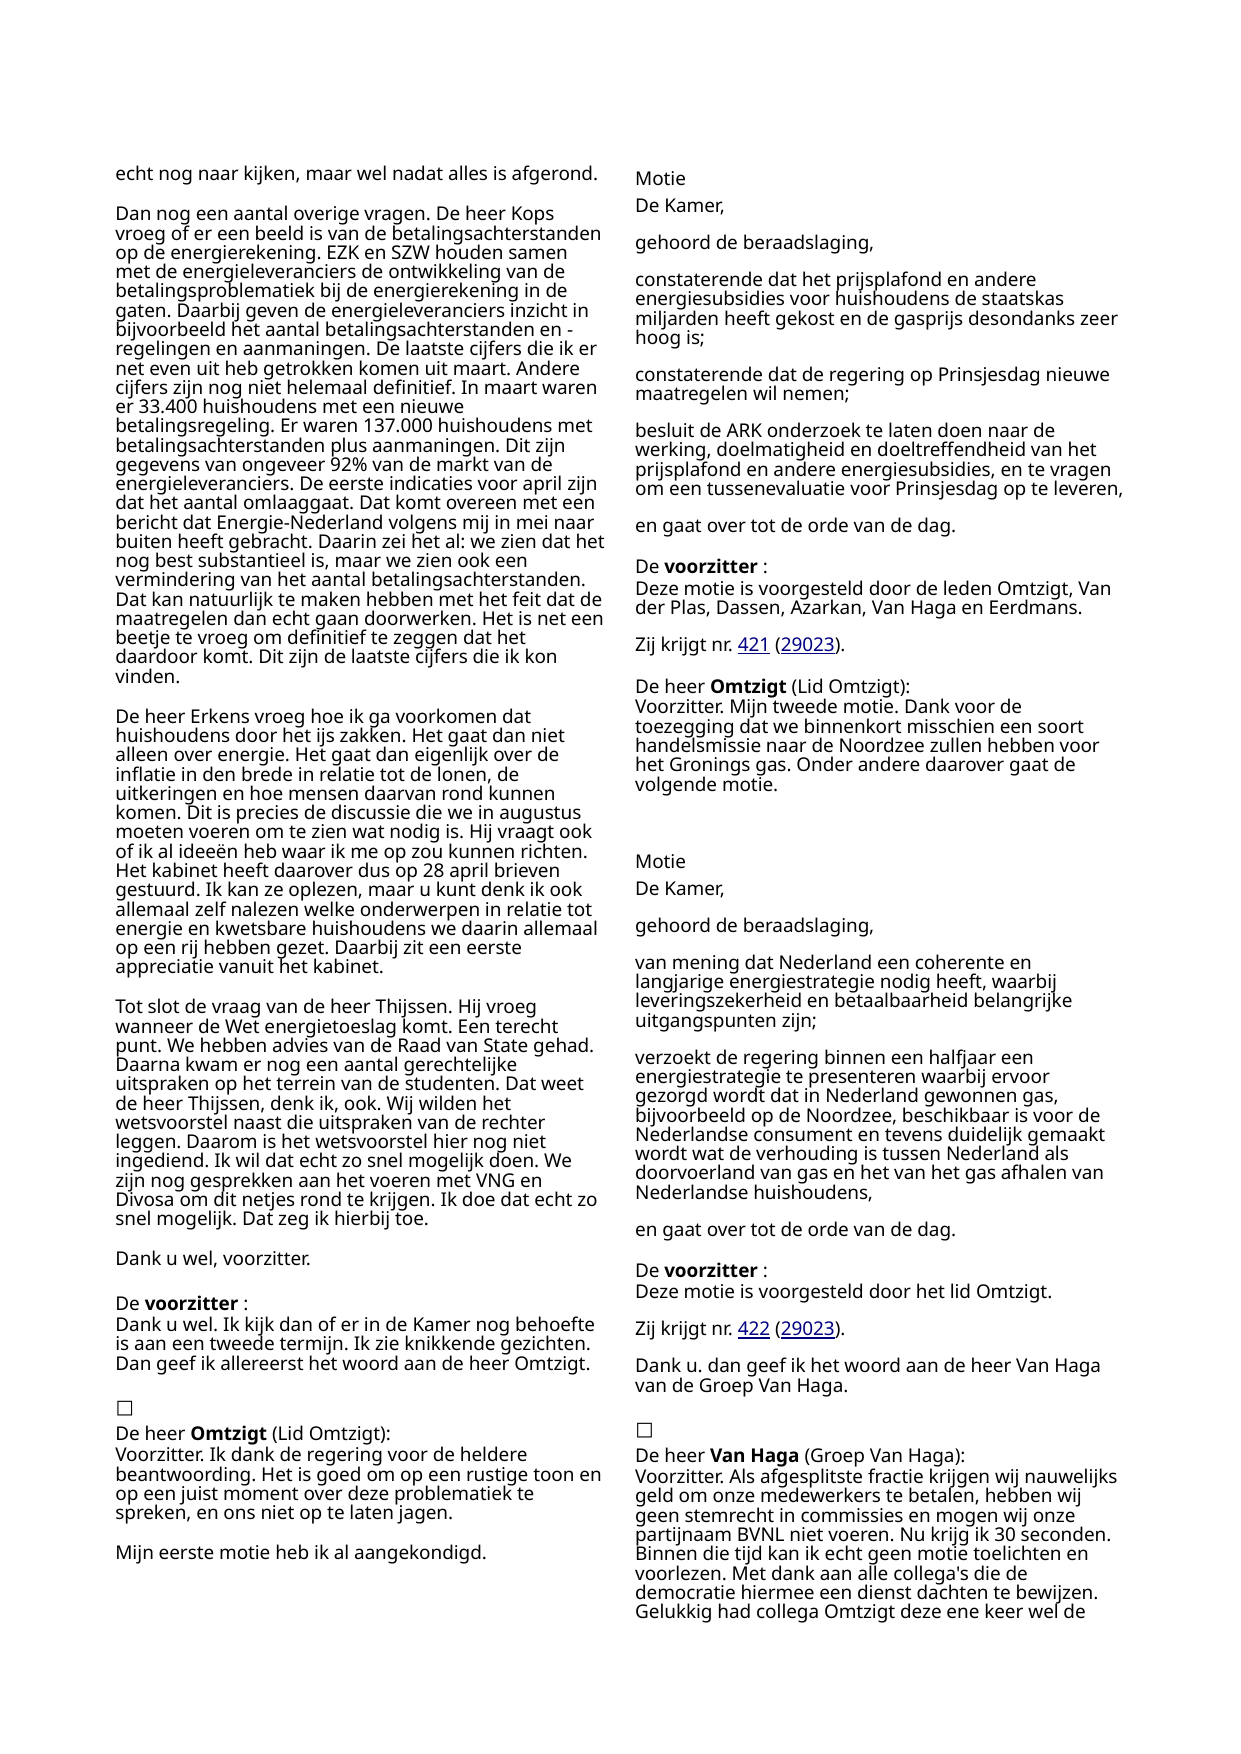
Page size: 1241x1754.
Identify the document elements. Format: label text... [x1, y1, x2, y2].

text Motie [635, 165, 1125, 191]
text Zij krijgt nr. 422 (29023). [635, 1320, 1125, 1339]
text Dank u. dan geef ik het woord aan de heer Van Haga van de Groep Van Haga. [635, 1357, 1125, 1396]
text Voorzitter. Als afgesplitste fractie krijgen wij nauwelijks geld om onze medewerkers te betalen, hebben wij geen stemrecht in commissies en mogen wij onze partijnaam BVNL niet voeren. Nu krijg ik 30 seconden. Binnen die tijd kan ik echt geen motie toelichten en voorlezen. Met dank aan alle collega's die de democratie hiermee een dienst dachten te bewijzen. Gelukkig had collega Omtzigt deze ene keer wel de [635, 1468, 1125, 1622]
text echt nog naar kijken, maar wel nadat alles is afgerond. [115, 165, 605, 184]
text ⬜ [115, 1395, 605, 1421]
text De heer Erkens vroeg hoe ik ga voorkomen dat huishoudens door het ijs zakken. Het gaat dan niet alleen over energie. Het gaat dan eigenlijk over de inflatie in den brede in relatie tot de lonen, de uitkeringen en hoe mensen daarvan rond kunnen komen. Dit is precies de discussie die we in augustus moeten voeren om te zien wat nodig is. Hij vraagt ook of ik al ideeën heb waar ik me op zou kunnen richten. Het kabinet heeft daarover dus op 28 april brieven gestuurd. Ik kan ze oplezen, maar u kunt denk ik ook allemaal zelf nalezen welke onderwerpen in relatie tot energie en kwetsbare huishoudens we daarin allemaal op een rij hebben gezet. Daarbij zit een eerste appreciatie vanuit het kabinet. [115, 708, 605, 978]
text constaterende dat de regering op Prinsjesdag nieuwe maatregelen wil nemen; [635, 366, 1125, 404]
text Voorzitter. Mijn tweede motie. Dank voor de toezegging dat we binnenkort misschien een soort handelsmissie naar de Noordzee zullen hebben voor het Gronings gas. Onder andere daarover gaat de volgende motie. [635, 698, 1125, 795]
text Deze motie is voorgesteld door de leden Omtzigt, Van der Plas, Dassen, Azarkan, Van Haga en Eerdmans. [635, 579, 1125, 618]
text van mening dat Nederland een coherente en langjarige energiestrategie nodig heeft, waarbij leveringszekerheid en betaalbaarheid belangrijke uitgangspunten zijn; [635, 954, 1125, 1031]
text De voorzitter : [635, 554, 1125, 579]
text ⬜ [635, 1417, 1125, 1442]
text besluit de ARK onderzoek te laten doen naar de werking, doelmatigheid en doeltreffendheid van het prijsplafond en andere energiesubsidies, en te vragen om een tussenevaluatie voor Prinsjesdag op te leveren, [635, 422, 1125, 499]
text Zij krijgt nr. 421 (29023). [635, 636, 1125, 655]
text gehoord de beraadslaging, [635, 917, 1125, 936]
text Voorzitter. Ik dank de regering voor de heldere beantwoording. Het is goed om op een rustige toon en op een juist moment over deze problematiek te spreken, en ons niet op te laten jagen. [115, 1446, 605, 1523]
text gehoord de beraadslaging, [635, 234, 1125, 253]
text en gaat over tot de orde van de dag. [635, 517, 1125, 536]
text De heer Van Haga (Groep Van Haga): [635, 1442, 1125, 1468]
text Deze motie is voorgesteld door het lid Omtzigt. [635, 1283, 1125, 1303]
text Mijn eerste motie heb ik al aangekondigd. [115, 1544, 605, 1563]
text Dank u wel, voorzitter. [115, 1250, 605, 1269]
text De voorzitter : [115, 1290, 605, 1316]
text De Kamer, [635, 197, 1125, 216]
text De Kamer, [635, 880, 1125, 899]
text Dank u wel. Ik kijk dan of er in de Kamer nog behoefte is aan een tweede termijn. Ik zie knikkende gezichten. Dan geef ik allereerst het woord aan de heer Omtzigt. [115, 1316, 605, 1374]
text De heer Omtzigt (Lid Omtzigt): [635, 673, 1125, 698]
text De heer Omtzigt (Lid Omtzigt): [115, 1421, 605, 1446]
text De voorzitter : [635, 1258, 1125, 1283]
text Tot slot de vraag van de heer Thijssen. Hij vroeg wanneer de Wet energietoeslag komt. Een terecht punt. We hebben advies van de Raad van State gehad. Daarna kwam er nog een aantal gerechtelijke uitspraken op het terrein van de studenten. Dat weet de heer Thijssen, denk ik, ook. Wij wilden het wetsvoorstel naast die uitspraken van de rechter leggen. Daarom is het wetsvoorstel hier nog niet ingediend. Ik wil dat echt zo snel mogelijk doen. We zijn nog gesprekken aan het voeren met VNG en Divosa om dit netjes rond te krijgen. Ik doe dat echt zo snel mogelijk. Dat zeg ik hierbij toe. [115, 998, 605, 1229]
text constaterende dat het prijsplafond en andere energiesubsidies voor huishoudens de staatskas miljarden heeft gekost en de gasprijs desondanks zeer hoog is; [635, 271, 1125, 348]
text Motie [635, 848, 1125, 874]
text en gaat over tot de orde van de dag. [635, 1221, 1125, 1240]
text Dan nog een aantal overige vragen. De heer Kops vroeg of er een beeld is van de betalingsachterstanden op de energierekening. EZK en SZW houden samen met de energieleveranciers de ontwikkeling van de betalingsproblematiek bij de energierekening in de gaten. Daarbij geven de energieleveranciers inzicht in bijvoorbeeld het aantal betalingsachterstanden en -regelingen en aanmaningen. De laatste cijfers die ik er net even uit heb getrokken komen uit maart. Andere cijfers zijn nog niet helemaal definitief. In maart waren er 33.400 huishoudens met een nieuwe betalingsregeling. Er waren 137.000 huishoudens met betalingsachterstanden plus aanmaningen. Dit zijn gegevens van ongeveer 92% van de markt van de energieleveranciers. De eerste indicaties voor april zijn dat het aantal omlaaggaat. Dat komt overeen met een bericht dat Energie-Nederland volgens mij in mei naar buiten heeft gebracht. Daarin zei het al: we zien dat het nog best substantieel is, maar we zien ook een vermindering van het aantal betalingsachterstanden. Dat kan natuurlijk te maken hebben met het feit dat de maatregelen dan echt gaan doorwerken. Het is net een beetje te vroeg om definitief te zeggen dat het daardoor komt. Dit zijn de laatste cijfers die ik kon vinden. [115, 205, 605, 687]
text verzoekt de regering binnen een halfjaar een energiestrategie te presenteren waarbij ervoor gezorgd wordt dat in Nederland gewonnen gas, bijvoorbeeld op de Noordzee, beschikbaar is voor de Nederlandse consument en tevens duidelijk gemaakt wordt wat de verhouding is tussen Nederland als doorvoerland van gas en het van het gas afhalen van Nederlandse huishoudens, [635, 1049, 1125, 1203]
